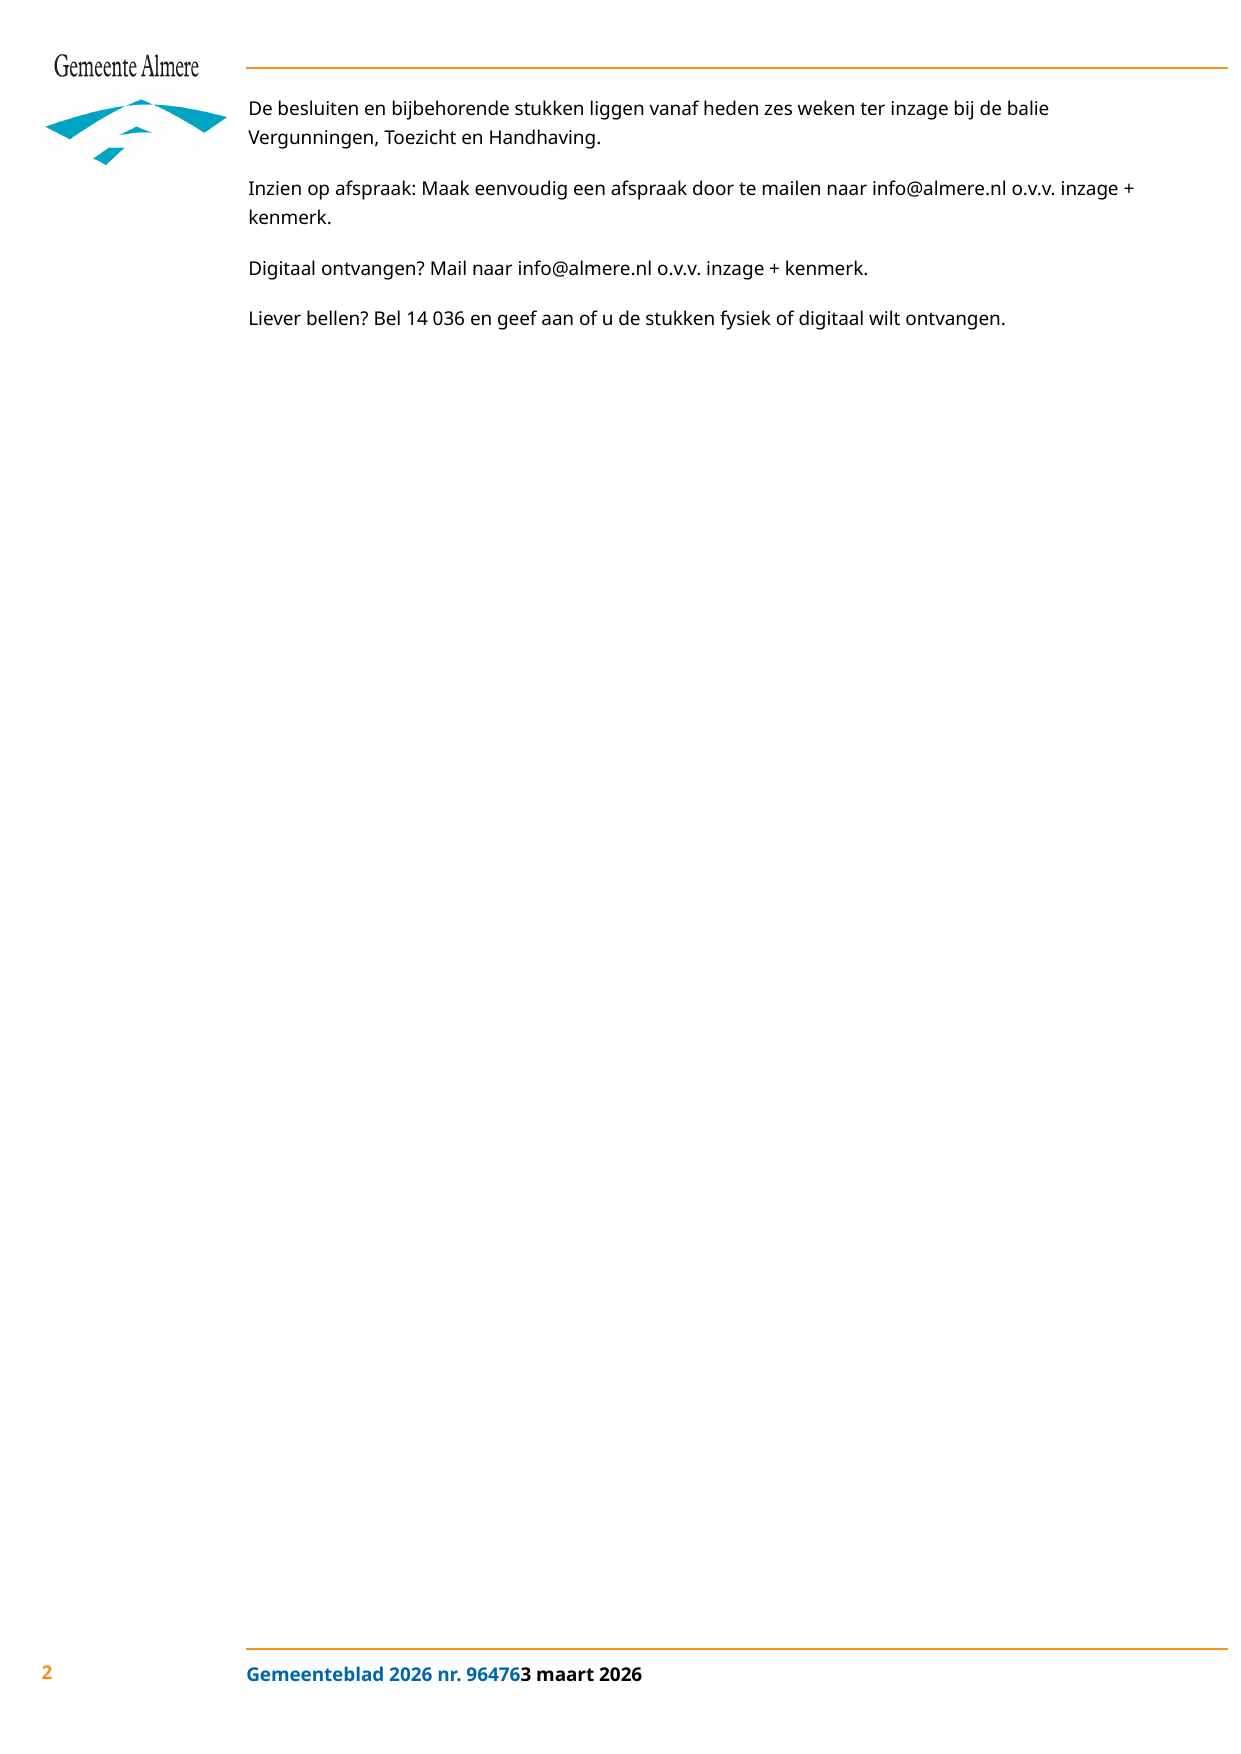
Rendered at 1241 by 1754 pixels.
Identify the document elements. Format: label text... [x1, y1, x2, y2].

picture [41, 47, 231, 172]
text Inzien op afspraak: Maak eenvoudig een afspraak door te mailen naar info@almere.nl o.v.v. inzage + kenmerk. [248, 175, 1152, 230]
text Liever bellen? Bel 14 036 en geef aan of u de stukken fysiek of digitaal wilt ontvangen. [248, 305, 1152, 331]
text Digitaal ontvangen? Mail naar info@almere.nl o.v.v. inzage + kenmerk. [248, 255, 1152, 281]
text De besluiten en bijbehorende stukken liggen vanaf heden zes weken ter inzage bij de balie Vergunningen, Toezicht en Handhaving. [248, 95, 1152, 150]
